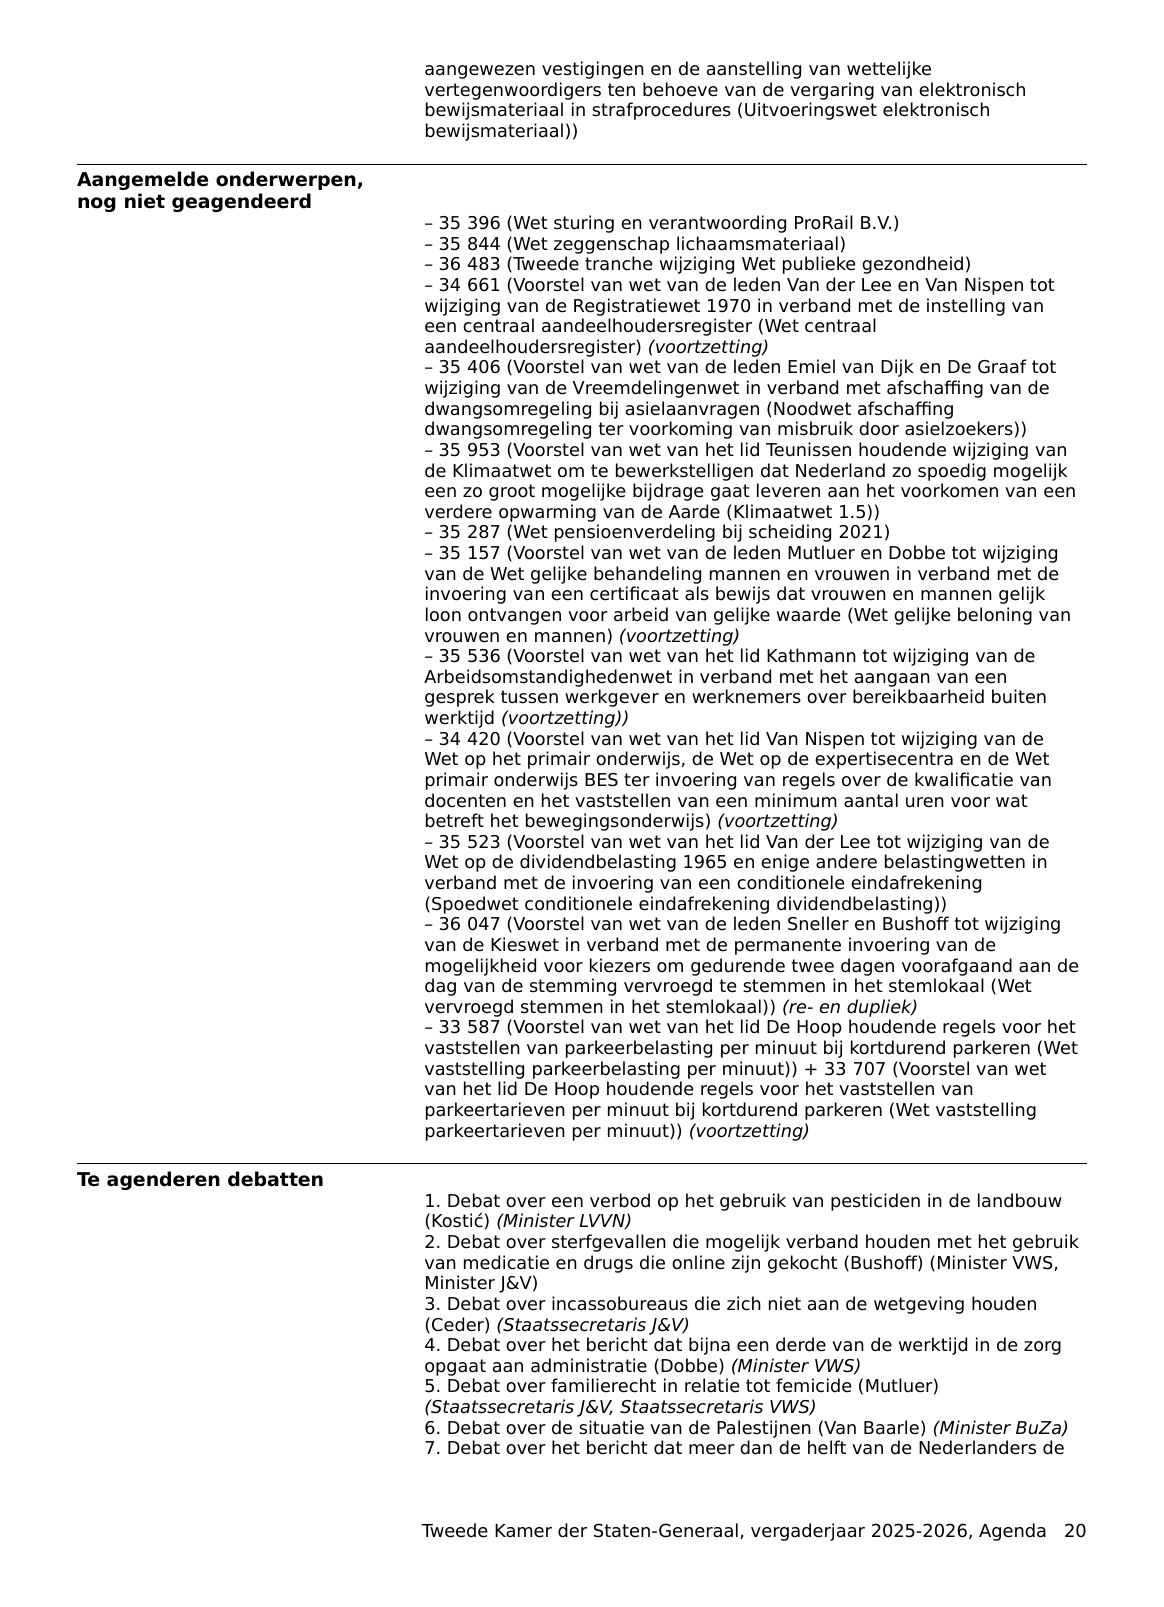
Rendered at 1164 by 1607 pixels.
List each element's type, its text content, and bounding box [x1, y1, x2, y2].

table_cell – 35 396 (Wet sturing en verantwoording ProRail B.V.) [418, 213, 1087, 234]
table_cell [77, 1418, 401, 1438]
table_header Aangemelde onderwerpen, nog niet geagendeerd [77, 165, 401, 213]
table_cell 2. Debat over sterfgevallen die mogelijk verband houden met het gebruik van medicatie en drugs die online zijn gekocht (Bushoff) (Minister VWS, Minister J&V) [418, 1232, 1087, 1294]
table_cell [77, 1018, 401, 1141]
table_cell [401, 440, 418, 522]
table_cell 3. Debat over incassobureaus die zich niet aan de wetgeving houden (Ceder) (Staatssecretaris J&V) [418, 1294, 1087, 1335]
table_cell [401, 1294, 418, 1335]
table_cell – 35 523 (Voorstel van wet van het lid Van der Lee tot wijziging van de Wet op de dividendbelasting 1965 en enige andere belastingwetten in verband met de invoering van een conditionele eindafrekening (Spoedwet conditionele eindafrekening dividendbelasting)) [418, 832, 1087, 914]
table_cell [401, 1418, 418, 1438]
table_cell [401, 1191, 418, 1232]
table_cell [77, 1335, 401, 1376]
table_cell – 36 047 (Voorstel van wet van de leden Sneller en Bushoff tot wijziging van de Kieswet in verband met de permanente invoering van de mogelijkheid voor kiezers om gedurende twee dagen voorafgaand aan de dag van de stemming vervroegd te stemmen in het stemlokaal (Wet vervroegd stemmen in het stemlokaal)) (re- en dupliek) [418, 914, 1087, 1017]
table_cell [401, 254, 418, 275]
table_cell [77, 213, 401, 234]
table_cell – 33 587 (Voorstel van wet van het lid De Hoop houdende regels voor het vaststellen van parkeerbelasting per minuut bij kortdurend parkeren (Wet vaststelling parkeerbelasting per minuut)) + 33 707 (Voorstel van wet van het lid De Hoop houdende regels voor het vaststellen van parkeertarieven per minuut bij kortdurend parkeren (Wet vaststelling parkeertarieven per minuut)) (voortzetting) [418, 1018, 1087, 1141]
table_cell aangewezen vestigingen en de aanstelling van wettelijke vertegenwoordigers ten behoeve van de vergaring van elektronisch bewijsmateriaal in strafprocedures (Uitvoeringswet elektronisch bewijsmateriaal)) [418, 59, 1087, 142]
table_cell – 35 953 (Voorstel van wet van het lid Teunissen houdende wijziging van de Klimaatwet om te bewerkstelligen dat Nederland zo spoedig mogelijk een zo groot mogelijke bijdrage gaat leveren aan het voorkomen van een verdere opwarming van de Aarde (Klimaatwet 1.5)) [418, 440, 1087, 522]
table_cell [77, 832, 401, 914]
table_cell [401, 543, 418, 646]
table_cell [77, 543, 401, 646]
table_header [418, 1164, 1087, 1191]
table_cell [77, 1294, 401, 1335]
table_cell [77, 523, 401, 543]
table_cell [77, 59, 401, 142]
table_cell [401, 1376, 418, 1418]
table_cell [77, 1438, 401, 1459]
table_cell [401, 523, 418, 543]
table_cell [77, 358, 401, 440]
table_cell [77, 275, 401, 357]
table_cell [77, 1232, 401, 1294]
table_cell [77, 1376, 401, 1418]
table_cell [401, 914, 418, 1017]
table_cell [401, 213, 418, 234]
table_cell [401, 1438, 418, 1459]
table_cell [77, 914, 401, 1017]
table_cell 6. Debat over de situatie van de Palestijnen (Van Baarle) (Minister BuZa) [418, 1418, 1087, 1438]
table_cell – 35 157 (Voorstel van wet van de leden Mutluer en Dobbe tot wijziging van de Wet gelijke behandeling mannen en vrouwen in verband met de invoering van een certificaat als bewijs dat vrouwen en mannen gelijk loon ontvangen voor arbeid van gelijke waarde (Wet gelijke beloning van vrouwen en mannen) (voortzetting) [418, 543, 1087, 646]
table_cell 5. Debat over familierecht in relatie tot femicide (Mutluer) (Staatssecretaris J&V, Staatssecretaris VWS) [418, 1376, 1087, 1418]
table_cell – 34 420 (Voorstel van wet van het lid Van Nispen tot wijziging van de Wet op het primair onderwijs, de Wet op de expertisecentra en de Wet primair onderwijs BES ter invoering van regels over de kwalificatie van docenten en het vaststellen van een minimum aantal uren voor wat betreft het bewegingsonderwijs) (voortzetting) [418, 729, 1087, 832]
table_header [418, 165, 1087, 213]
table_cell [77, 440, 401, 522]
table_cell – 35 536 (Voorstel van wet van het lid Kathmann tot wijziging van de Arbeidsomstandighedenwet in verband met het aangaan van een gesprek tussen werkgever en werknemers over bereikbaarheid buiten werktijd (voortzetting)) [418, 646, 1087, 729]
table_cell [77, 254, 401, 275]
table_header Te agenderen debatten [77, 1164, 401, 1191]
table_cell [77, 234, 401, 254]
table_cell [401, 275, 418, 357]
table_cell [401, 358, 418, 440]
table_cell [77, 729, 401, 832]
table_cell – 35 406 (Voorstel van wet van de leden Emiel van Dijk en De Graaf tot wijziging van de Vreemdelingenwet in verband met afschaffing van de dwangsomregeling bij asielaanvragen (Noodwet afschaffing dwangsomregeling ter voorkoming van misbruik door asielzoekers)) [418, 358, 1087, 440]
table_cell [401, 1018, 418, 1141]
table_cell [77, 1191, 401, 1232]
table_header [401, 1164, 418, 1191]
table_cell – 35 844 (Wet zeggenschap lichaamsmateriaal) [418, 234, 1087, 254]
table_cell [401, 234, 418, 254]
table_cell [401, 1232, 418, 1294]
table_cell 7. Debat over het bericht dat meer dan de helft van de Nederlanders de [418, 1438, 1087, 1459]
table_cell [401, 59, 418, 142]
table_cell [77, 646, 401, 729]
table_cell [401, 832, 418, 914]
table_cell [401, 729, 418, 832]
table_header [401, 165, 418, 213]
table_cell 4. Debat over het bericht dat bijna een derde van de werktijd in de zorg opgaat aan administratie (Dobbe) (Minister VWS) [418, 1335, 1087, 1376]
table_cell – 35 287 (Wet pensioenverdeling bij scheiding 2021) [418, 523, 1087, 543]
table_cell – 34 661 (Voorstel van wet van de leden Van der Lee en Van Nispen tot wijziging van de Registratiewet 1970 in verband met de instelling van een centraal aandeelhoudersregister (Wet centraal aandeelhoudersregister) (voortzetting) [418, 275, 1087, 357]
table_cell [401, 1335, 418, 1376]
table_cell [401, 646, 418, 729]
table_cell – 36 483 (Tweede tranche wijziging Wet publieke gezondheid) [418, 254, 1087, 275]
table_cell 1. Debat over een verbod op het gebruik van pesticiden in de landbouw (Kostić) (Minister LVVN) [418, 1191, 1087, 1232]
